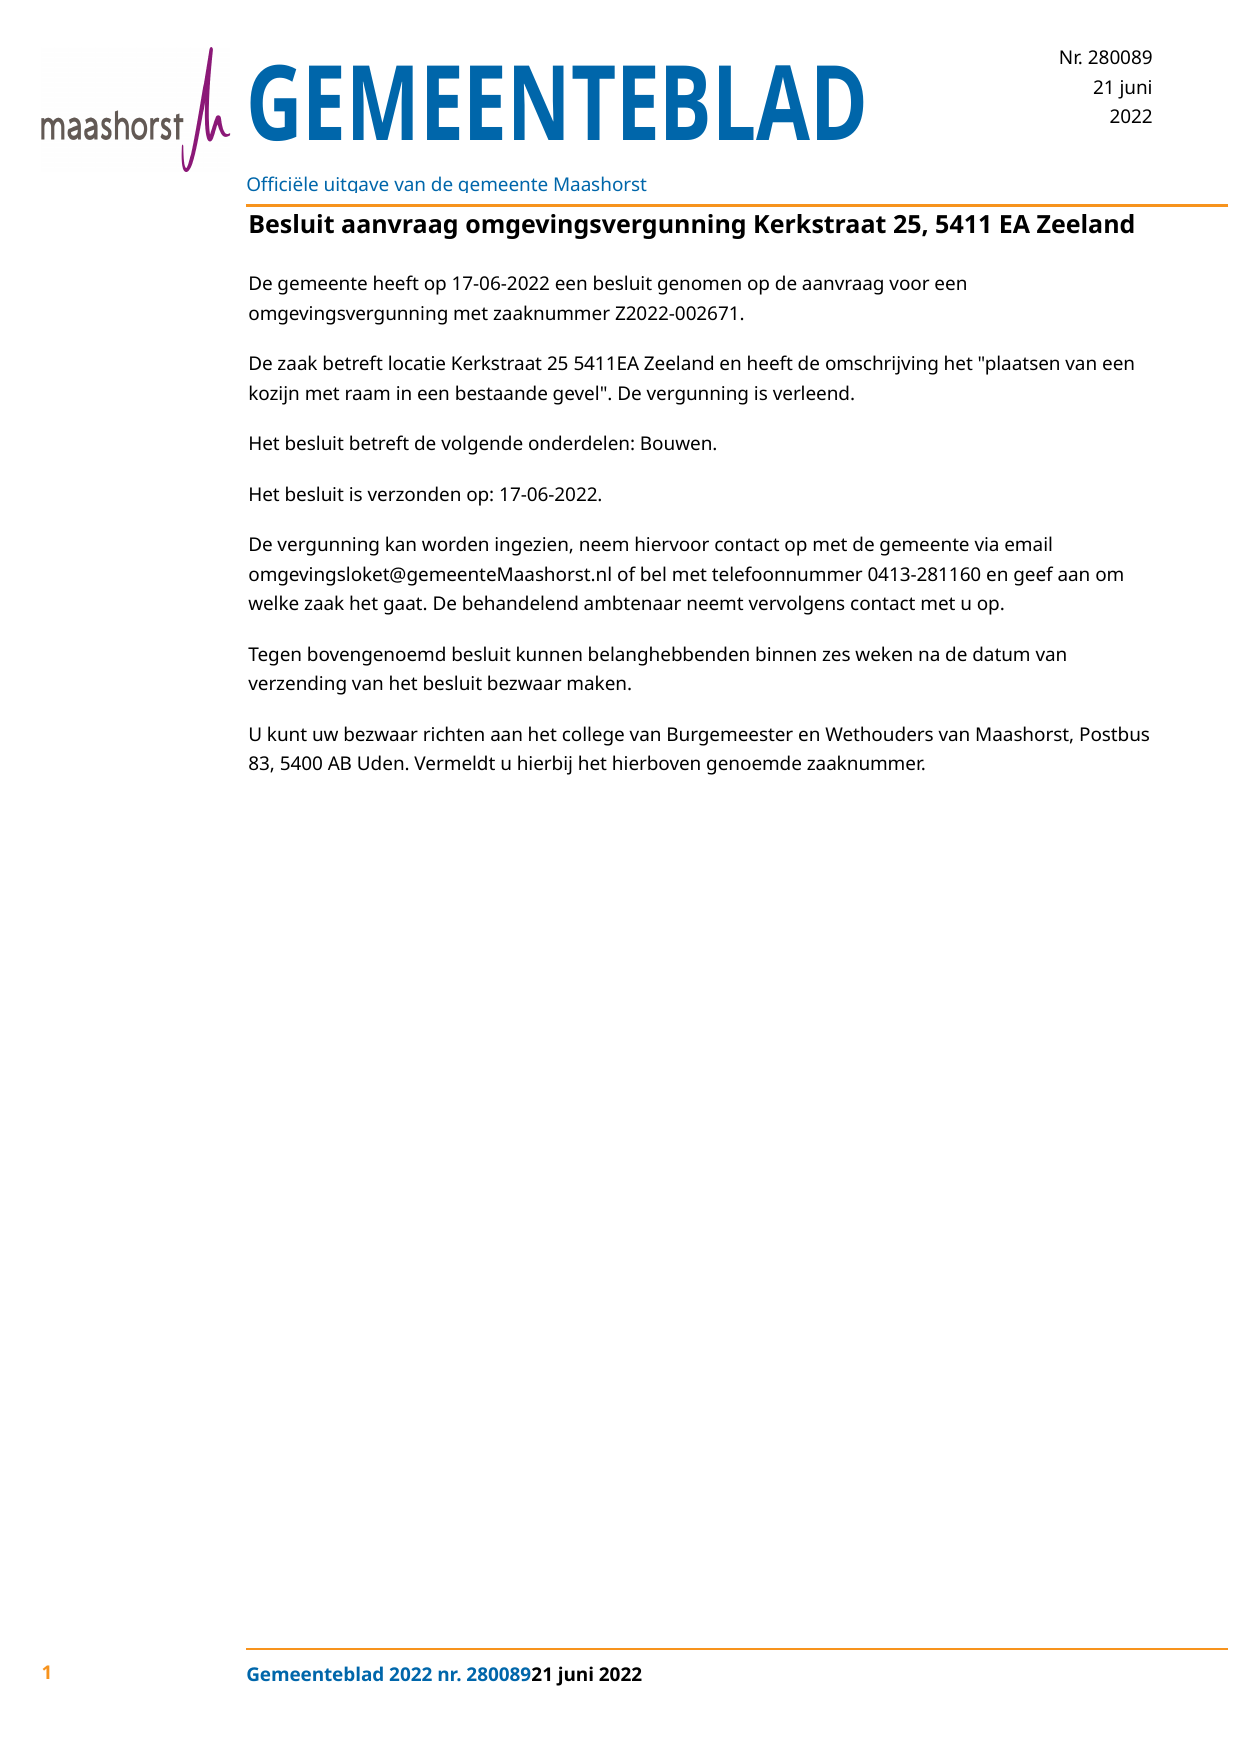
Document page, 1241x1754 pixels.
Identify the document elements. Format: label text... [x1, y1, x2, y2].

text De vergunning kan worden ingezien, neem hiervoor contact op met de gemeente via email omgevingsloket@gemeenteMaashorst.nl of bel met telefoonnummer 0413-281160 en geef aan om welke zaak het gaat. De behandelend ambtenaar neemt vervolgens contact met u op. [248, 531, 1152, 616]
text Tegen bovengenoemd besluit kunnen belanghebbenden binnen zes weken na de datum van verzending van het besluit bezwaar maken. [248, 641, 1152, 696]
text Besluit aanvraag omgevingsvergunning Kerkstraat 25, 5411 EA Zeeland [248, 207, 1152, 241]
text De gemeente heeft op 17-06-2022 een besluit genomen op de aanvraag voor een omgevingsvergunning met zaaknummer Z2022-002671. [248, 270, 1152, 326]
text De zaak betreft locatie Kerkstraat 25 5411EA Zeeland en heeft de omschrijving het "plaatsen van een kozijn met raam in een bestaande gevel". De vergunning is verleend. [248, 350, 1152, 406]
text U kunt uw bezwaar richten aan het college van Burgemeester en Wethouders van Maashorst, Postbus 83, 5400 AB Uden. Vermeldt u hierbij het hierboven genoemde zaaknummer. [248, 721, 1152, 776]
text Het besluit betreft de volgende onderdelen: Bouwen. [248, 430, 1152, 456]
picture [41, 47, 231, 172]
text Het besluit is verzonden op: 17-06-2022. [248, 481, 1152, 506]
